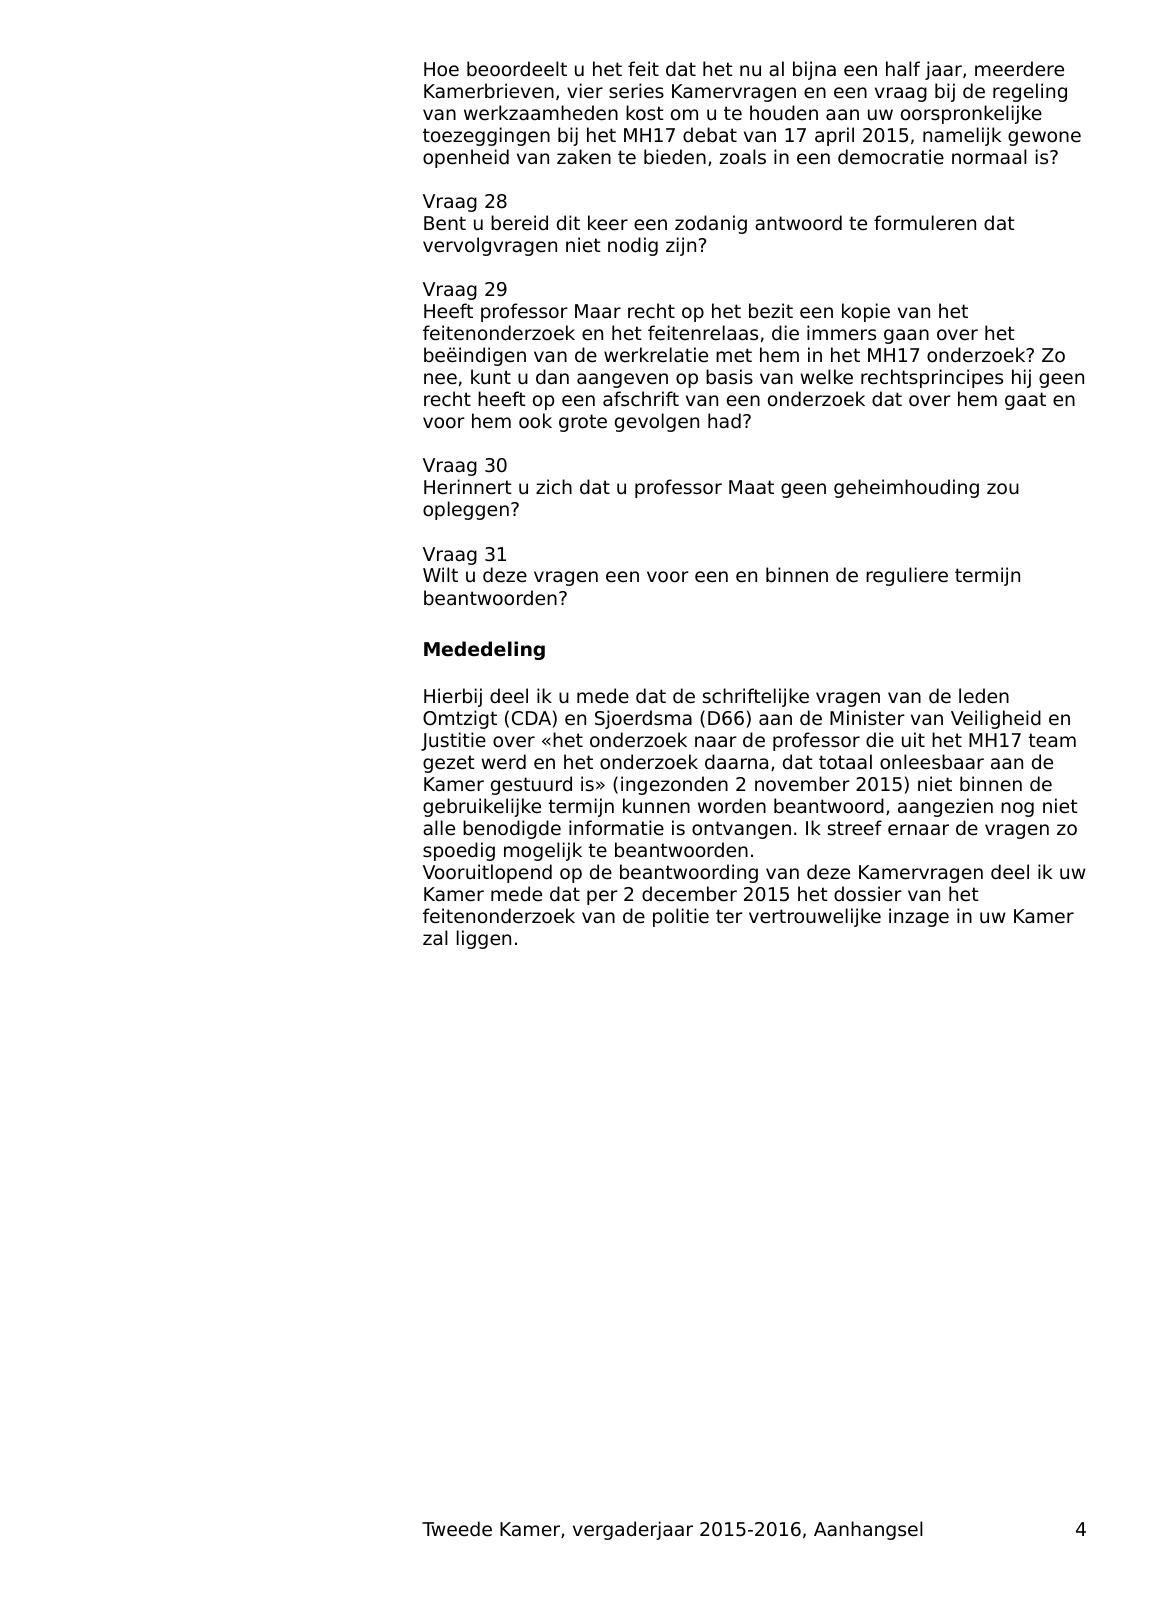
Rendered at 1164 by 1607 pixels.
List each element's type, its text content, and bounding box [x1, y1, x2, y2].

text Wilt u deze vragen een voor een en binnen de reguliere termijn beantwoorden? [422, 565, 1087, 609]
text Vraag 31 [422, 543, 1087, 565]
text Bent u bereid dit keer een zodanig antwoord te formuleren dat vervolgvragen niet nodig zijn? [422, 213, 1087, 257]
text Vraag 30 [422, 455, 1087, 477]
subtitle Mededeling [422, 639, 1087, 661]
text Hierbij deel ik u mede dat de schriftelijke vragen van de leden Omtzigt (CDA) en Sjoerdsma (D66) aan de Minister van Veiligheid en Justitie over «het onderzoek naar de professor die uit het MH17 team gezet werd en het onderzoek daarna, dat totaal onleesbaar aan de Kamer gestuurd is» (ingezonden 2 november 2015) niet binnen de gebruikelijke termijn kunnen worden beantwoord, aangezien nog niet alle benodigde informatie is ontvangen. Ik streef ernaar de vragen zo spoedig mogelijk te beantwoorden. [422, 686, 1087, 862]
text Vooruitlopend op de beantwoording van deze Kamervragen deel ik uw Kamer mede dat per 2 december 2015 het dossier van het feitenonderzoek van de politie ter vertrouwelijke inzage in uw Kamer zal liggen. [422, 862, 1087, 950]
text Hoe beoordeelt u het feit dat het nu al bijna een half jaar, meerdere Kamerbrieven, vier series Kamervragen en een vraag bij de regeling van werkzaamheden kost om u te houden aan uw oorspronkelijke toezeggingen bij het MH17 debat van 17 april 2015, namelijk gewone openheid van zaken te bieden, zoals in een democratie normaal is? [422, 59, 1087, 169]
text Vraag 28 [422, 191, 1087, 213]
text Herinnert u zich dat u professor Maat geen geheimhouding zou opleggen? [422, 477, 1087, 521]
text Heeft professor Maar recht op het bezit een kopie van het feitenonderzoek en het feitenrelaas, die immers gaan over het beëindigen van de werkrelatie met hem in het MH17 onderzoek? Zo nee, kunt u dan aangeven op basis van welke rechtsprincipes hij geen recht heeft op een afschrift van een onderzoek dat over hem gaat en voor hem ook grote gevolgen had? [422, 301, 1087, 433]
text Vraag 29 [422, 279, 1087, 301]
